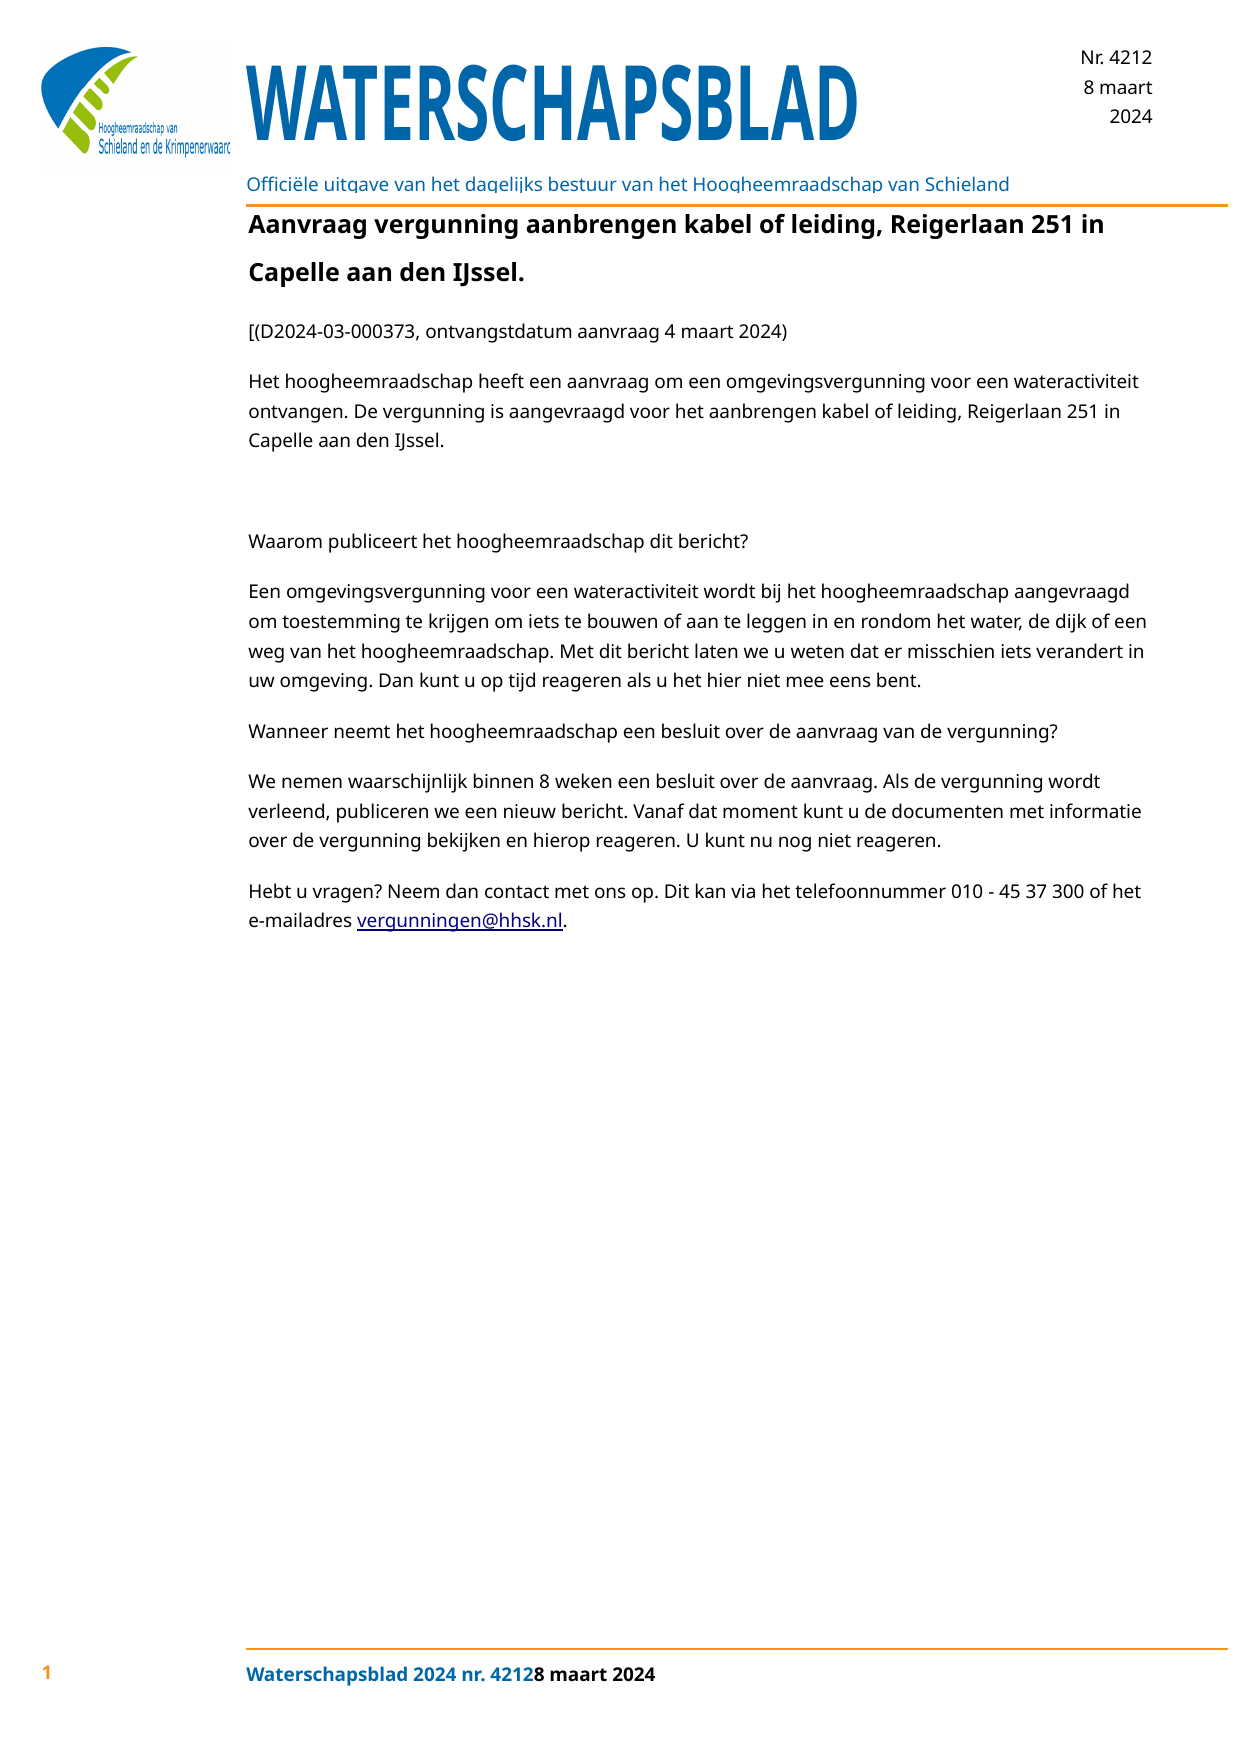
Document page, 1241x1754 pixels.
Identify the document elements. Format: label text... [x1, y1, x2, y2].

text Een omgevingsvergunning voor een wateractiviteit wordt bij het hoogheemraadschap aangevraagd om toestemming te krijgen om iets te bouwen of aan te leggen in en rondom het water, de dijk of een weg van het hoogheemraadschap. Met dit bericht laten we u weten dat er misschien iets verandert in uw omgeving. Dan kunt u op tijd reageren als u het hier niet mee eens bent. [248, 579, 1152, 693]
text Hebt u vragen? Neem dan contact met ons op. Dit kan via het telefoonnummer 010 - 45 37 300 of het e-mailadres vergunningen@hhsk.nl. [248, 878, 1152, 933]
text Het hoogheemraadschap heeft een aanvraag om een omgevingsvergunning voor een wateractiviteit ontvangen. De vergunning is aangevraagd voor het aanbrengen kabel of leiding, Reigerlaan 251 in Capelle aan den IJssel. [248, 368, 1152, 453]
picture [41, 47, 231, 172]
text [(D2024-03-000373, ontvangstdatum aanvraag 4 maart 2024) [248, 318, 1152, 344]
text Wanneer neemt het hoogheemraadschap een besluit over de aanvraag van de vergunning? [248, 718, 1152, 744]
text We nemen waarschijnlijk binnen 8 weken een besluit over de aanvraag. Als de vergunning wordt verleend, publiceren we een nieuw bericht. Vanaf dat moment kunt u de documenten met informatie over de vergunning bekijken en hierop reageren. U kunt nu nog niet reageren. [248, 768, 1152, 853]
text Waarom publiceert het hoogheemraadschap dit bericht? [248, 528, 1152, 554]
text Aanvraag vergunning aanbrengen kabel of leiding, Reigerlaan 251 in Capelle aan den IJssel. [248, 207, 1152, 288]
